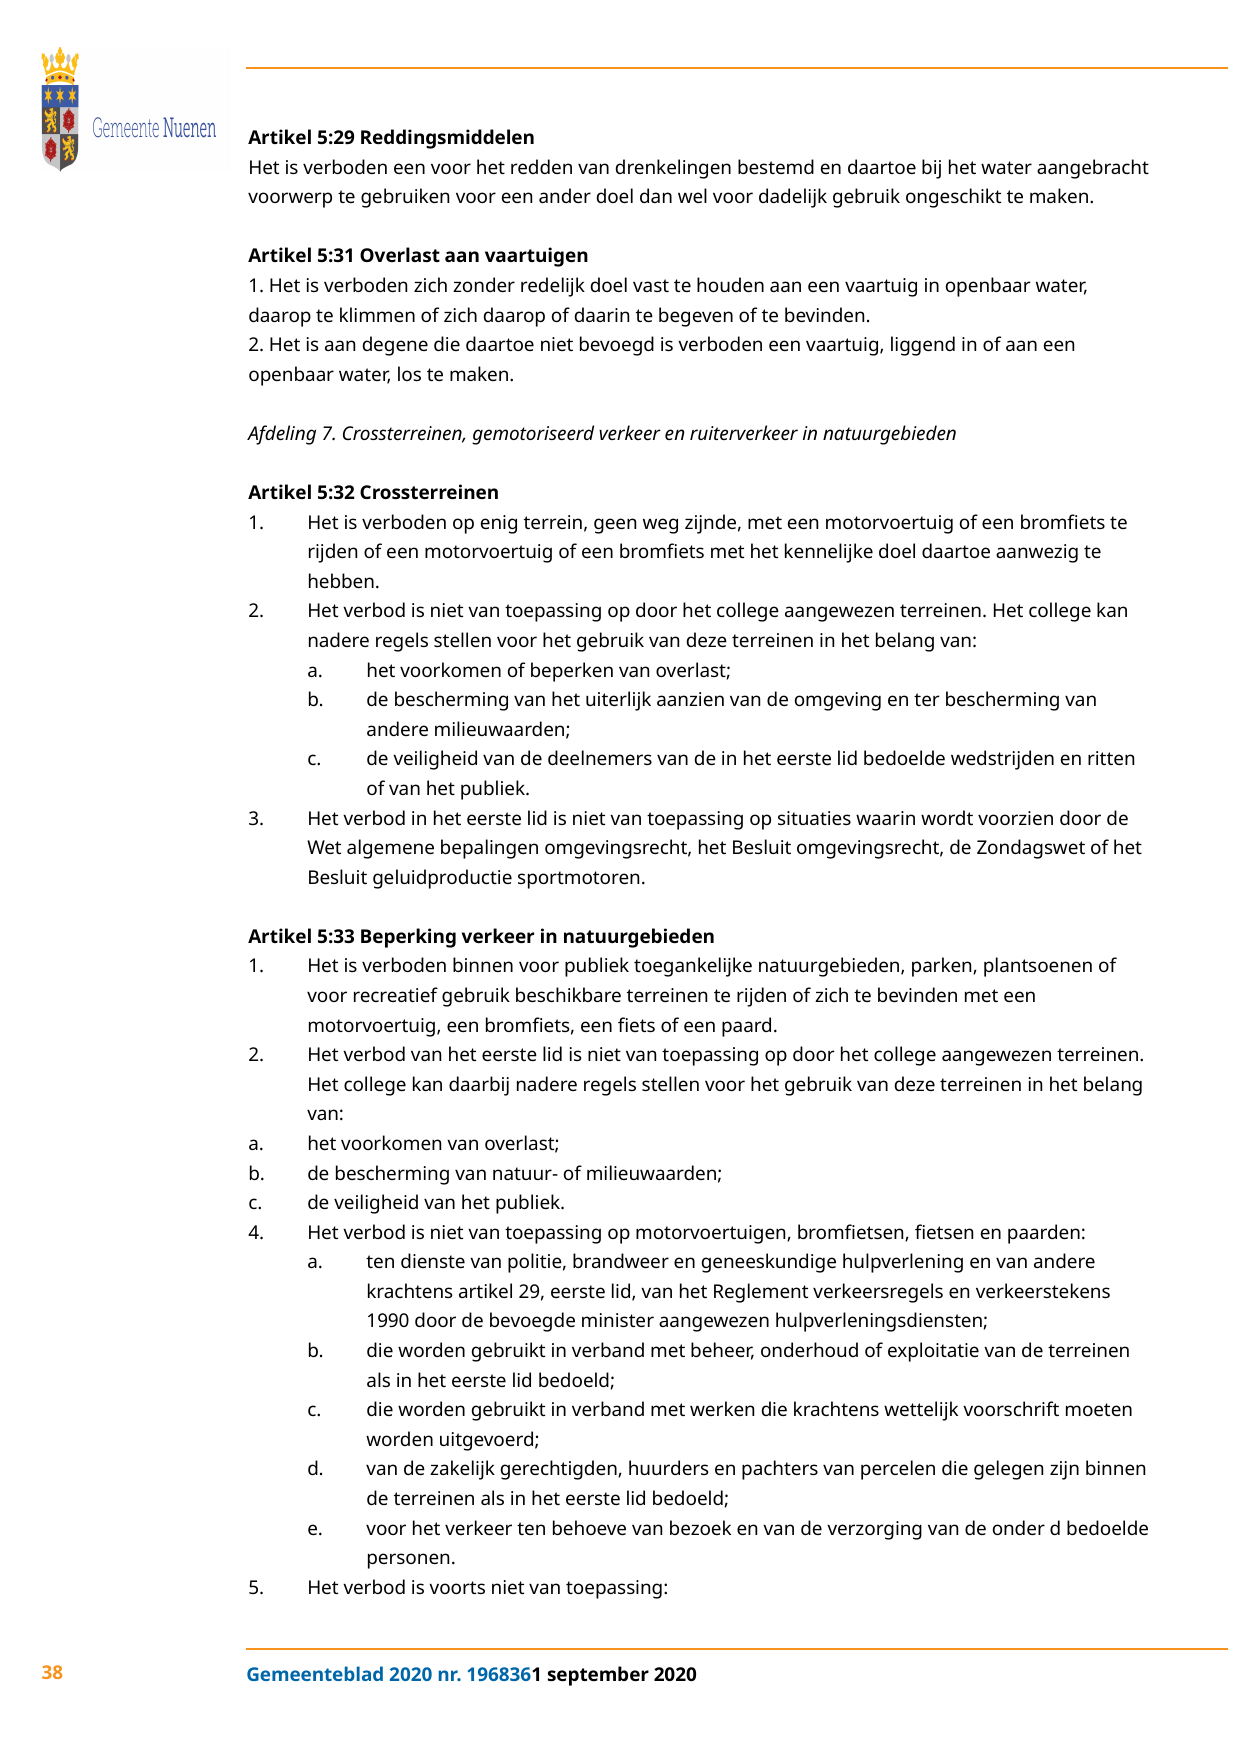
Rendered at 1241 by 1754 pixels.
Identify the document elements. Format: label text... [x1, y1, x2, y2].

list het voorkomen of beperken van overlast; [307, 657, 1152, 683]
list die worden gebruikt in verband met beheer, onderhoud of exploitatie van de terreinen als in het eerste lid bedoeld; [307, 1337, 1152, 1393]
list voor het verkeer ten behoeve van bezoek en van de verzorging van de onder d bedoelde personen. [307, 1515, 1152, 1570]
list de veiligheid van het publiek. [248, 1189, 1152, 1215]
list Het is verboden binnen voor publiek toegankelijke natuurgebieden, parken, plantsoenen of voor recreatief gebruik beschikbare terreinen te rijden of zich te bevinden met een motorvoertuig, een bromfiets, een fiets of een paard. [248, 953, 1152, 1038]
text Het is verboden een voor het redden van drenkelingen bestemd en daartoe bij het water aangebracht voorwerp te gebruiken voor een ander doel dan wel voor dadelijk gebruik ongeschikt te maken. [248, 154, 1152, 209]
text Artikel 5:33 Beperking verkeer in natuurgebieden [248, 923, 1152, 949]
list van de zakelijk gerechtigden, huurders en pachters van percelen die gelegen zijn binnen de terreinen als in het eerste lid bedoeld; [307, 1456, 1152, 1511]
text Artikel 5:32 Crossterreinen [248, 479, 1152, 505]
text Artikel 5:31 Overlast aan vaartuigen [248, 243, 1152, 268]
picture [41, 47, 231, 172]
list ten dienste van politie, brandweer en geneeskundige hulpverlening en van andere krachtens artikel 29, eerste lid, van het Reglement verkeersregels en verkeerstekens 1990 door de bevoegde minister aangewezen hulpverleningsdiensten; [307, 1248, 1152, 1333]
list Het is verboden op enig terrein, geen weg zijnde, met een motorvoertuig of een bromfiets te rijden of een motorvoertuig of een bromfiets met het kennelijke doel daartoe aanwezig te hebben. [248, 509, 1152, 594]
list het voorkomen van overlast; [248, 1130, 1152, 1156]
text 1. Het is verboden zich zonder redelijk doel vast te houden aan een vaartuig in openbaar water, daarop te klimmen of zich daarop of daarin te begeven of te bevinden. [248, 272, 1152, 328]
text Artikel 5:29 Reddingsmiddelen [248, 124, 1152, 150]
list Het verbod is niet van toepassing op door het college aangewezen terreinen. Het college kan nadere regels stellen voor het gebruik van deze terreinen in het belang van: [248, 598, 1152, 653]
list die worden gebruikt in verband met werken die krachtens wettelijk voorschrift moeten worden uitgevoerd; [307, 1396, 1152, 1452]
list de veiligheid van de deelnemers van de in het eerste lid bedoelde wedstrijden en ritten of van het publiek. [307, 746, 1152, 801]
list Het verbod is niet van toepassing op motorvoertuigen, bromfietsen, fietsen en paarden: [248, 1219, 1152, 1245]
list Het verbod in het eerste lid is niet van toepassing op situaties waarin wordt voorzien door de Wet algemene bepalingen omgevingsrecht, het Besluit omgevingsrecht, de Zondagswet of het Besluit geluidproductie sportmotoren. [248, 805, 1152, 890]
list Het verbod van het eerste lid is niet van toepassing op door het college aangewezen terreinen. Het college kan daarbij nadere regels stellen voor het gebruik van deze terreinen in het belang van: [248, 1041, 1152, 1126]
list Het verbod is voorts niet van toepassing: [248, 1574, 1152, 1600]
text 2. Het is aan degene die daartoe niet bevoegd is verboden een vaartuig, liggend in of aan een openbaar water, los te maken. [248, 331, 1152, 387]
list de bescherming van natuur- of milieuwaarden; [248, 1160, 1152, 1186]
list de bescherming van het uiterlijk aanzien van de omgeving en ter bescherming van andere milieuwaarden; [307, 686, 1152, 742]
text Afdeling 7. Crossterreinen, gemotoriseerd verkeer en ruiterverkeer in natuurgebieden [248, 420, 1152, 446]
